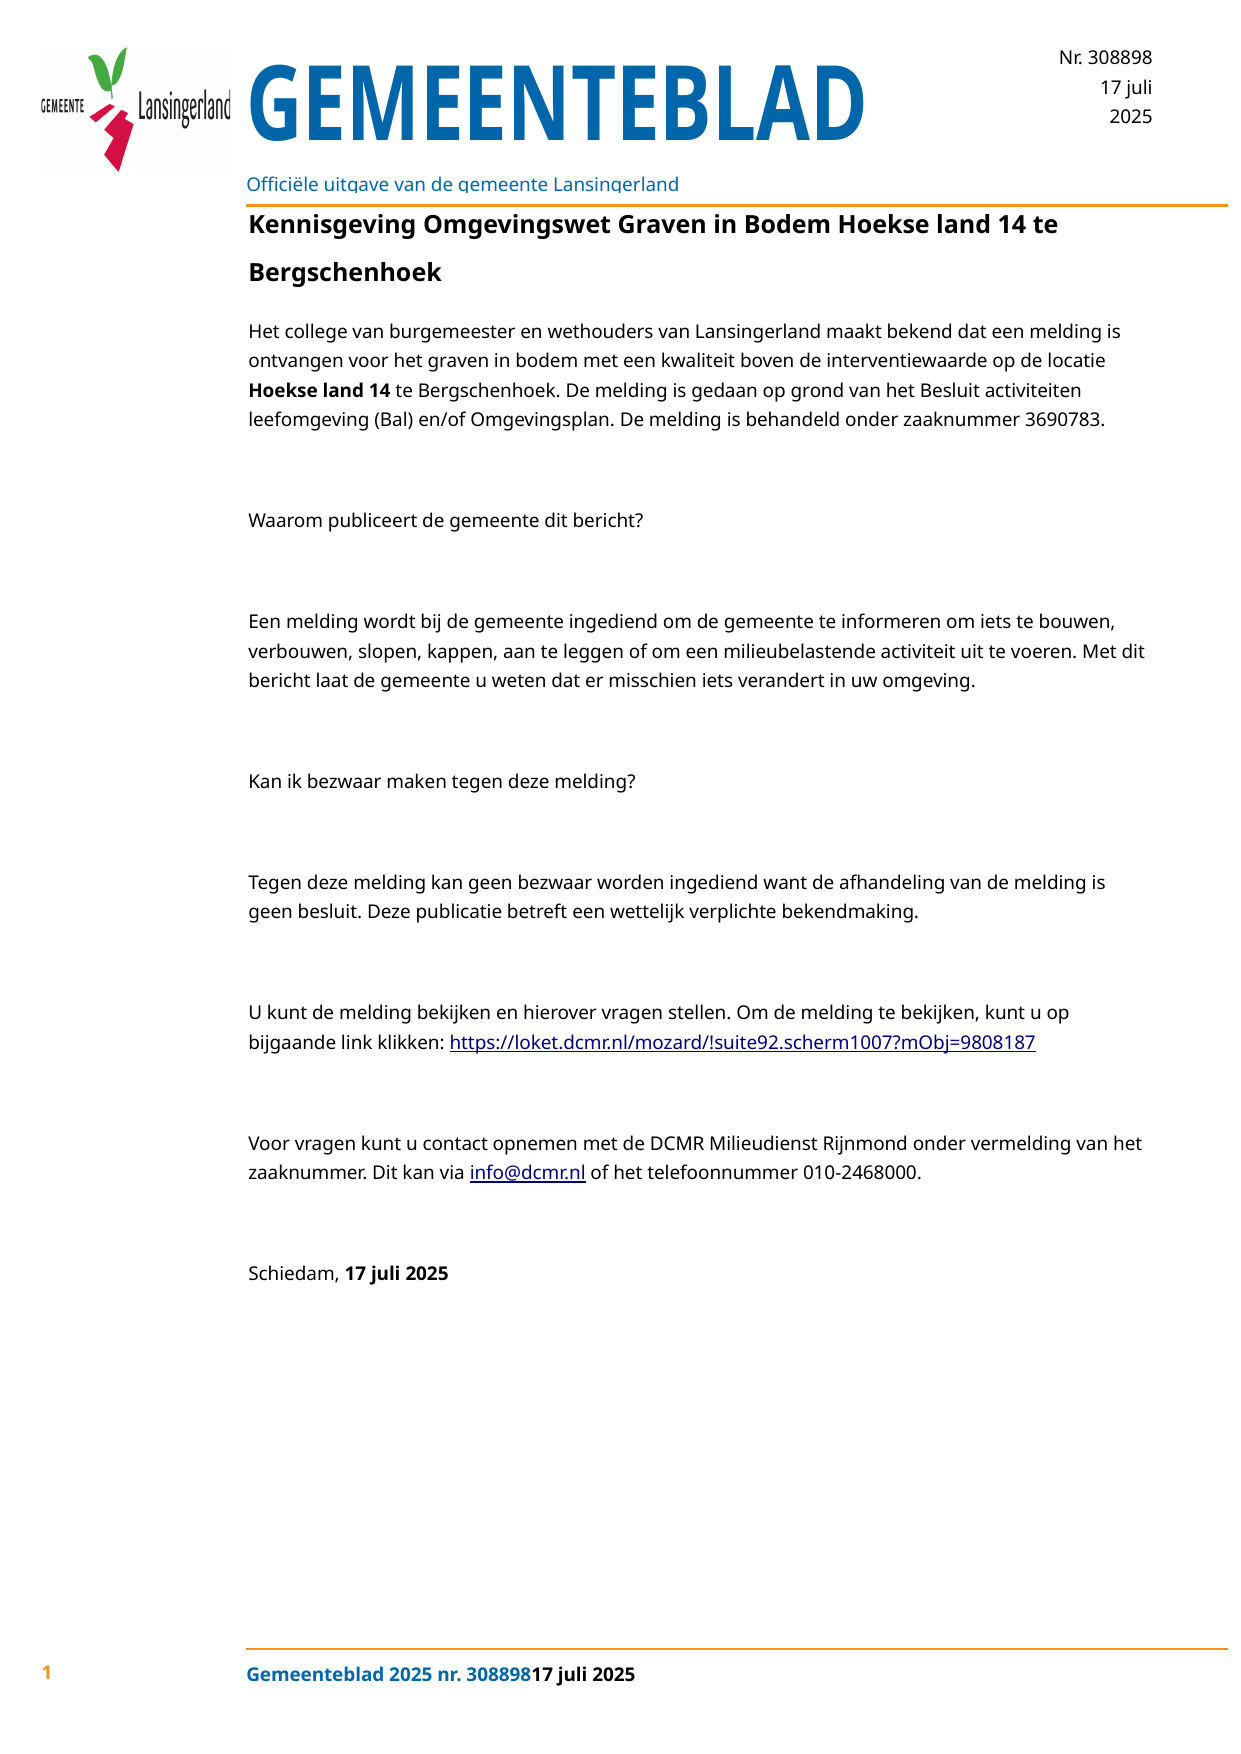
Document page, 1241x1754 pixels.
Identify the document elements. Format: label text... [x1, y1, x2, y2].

text Waarom publiceert de gemeente dit bericht? [248, 507, 1152, 533]
text Kennisgeving Omgevingswet Graven in Bodem Hoekse land 14 te Bergschenhoek [248, 207, 1152, 288]
picture [41, 47, 231, 172]
text Een melding wordt bij de gemeente ingediend om de gemeente te informeren om iets te bouwen, verbouwen, slopen, kappen, aan te leggen of om een milieubelastende activiteit uit te voeren. Met dit bericht laat de gemeente u weten dat er misschien iets verandert in uw omgeving. [248, 608, 1152, 693]
text U kunt de melding bekijken en hierover vragen stellen. Om de melding te bekijken, kunt u op bijgaande link klikken: https://loket.dcmr.nl/mozard/!suite92.scherm1007?mObj=9808187 [248, 999, 1152, 1055]
text Kan ik bezwaar maken tegen deze melding? [248, 768, 1152, 794]
text Voor vragen kunt u contact opnemen met de DCMR Milieudienst Rijnmond onder vermelding van het zaaknummer. Dit kan via info@dcmr.nl of het telefoonnummer 010‑2468000. [248, 1130, 1152, 1185]
text Het college van burgemeester en wethouders van Lansingerland maakt bekend dat een melding is ontvangen voor het graven in bodem met een kwaliteit boven de interventiewaarde op de locatie Hoekse land 14 te Bergschenhoek. De melding is gedaan op grond van het Besluit activiteiten leefomgeving (Bal) en/of Omgevingsplan. De melding is behandeld onder zaaknummer 3690783. [248, 318, 1152, 432]
text Schiedam, 17 juli 2025 [248, 1260, 1152, 1286]
text Tegen deze melding kan geen bezwaar worden ingediend want de afhandeling van de melding is geen besluit. Deze publicatie betreft een wettelijk verplichte bekendmaking. [248, 869, 1152, 924]
